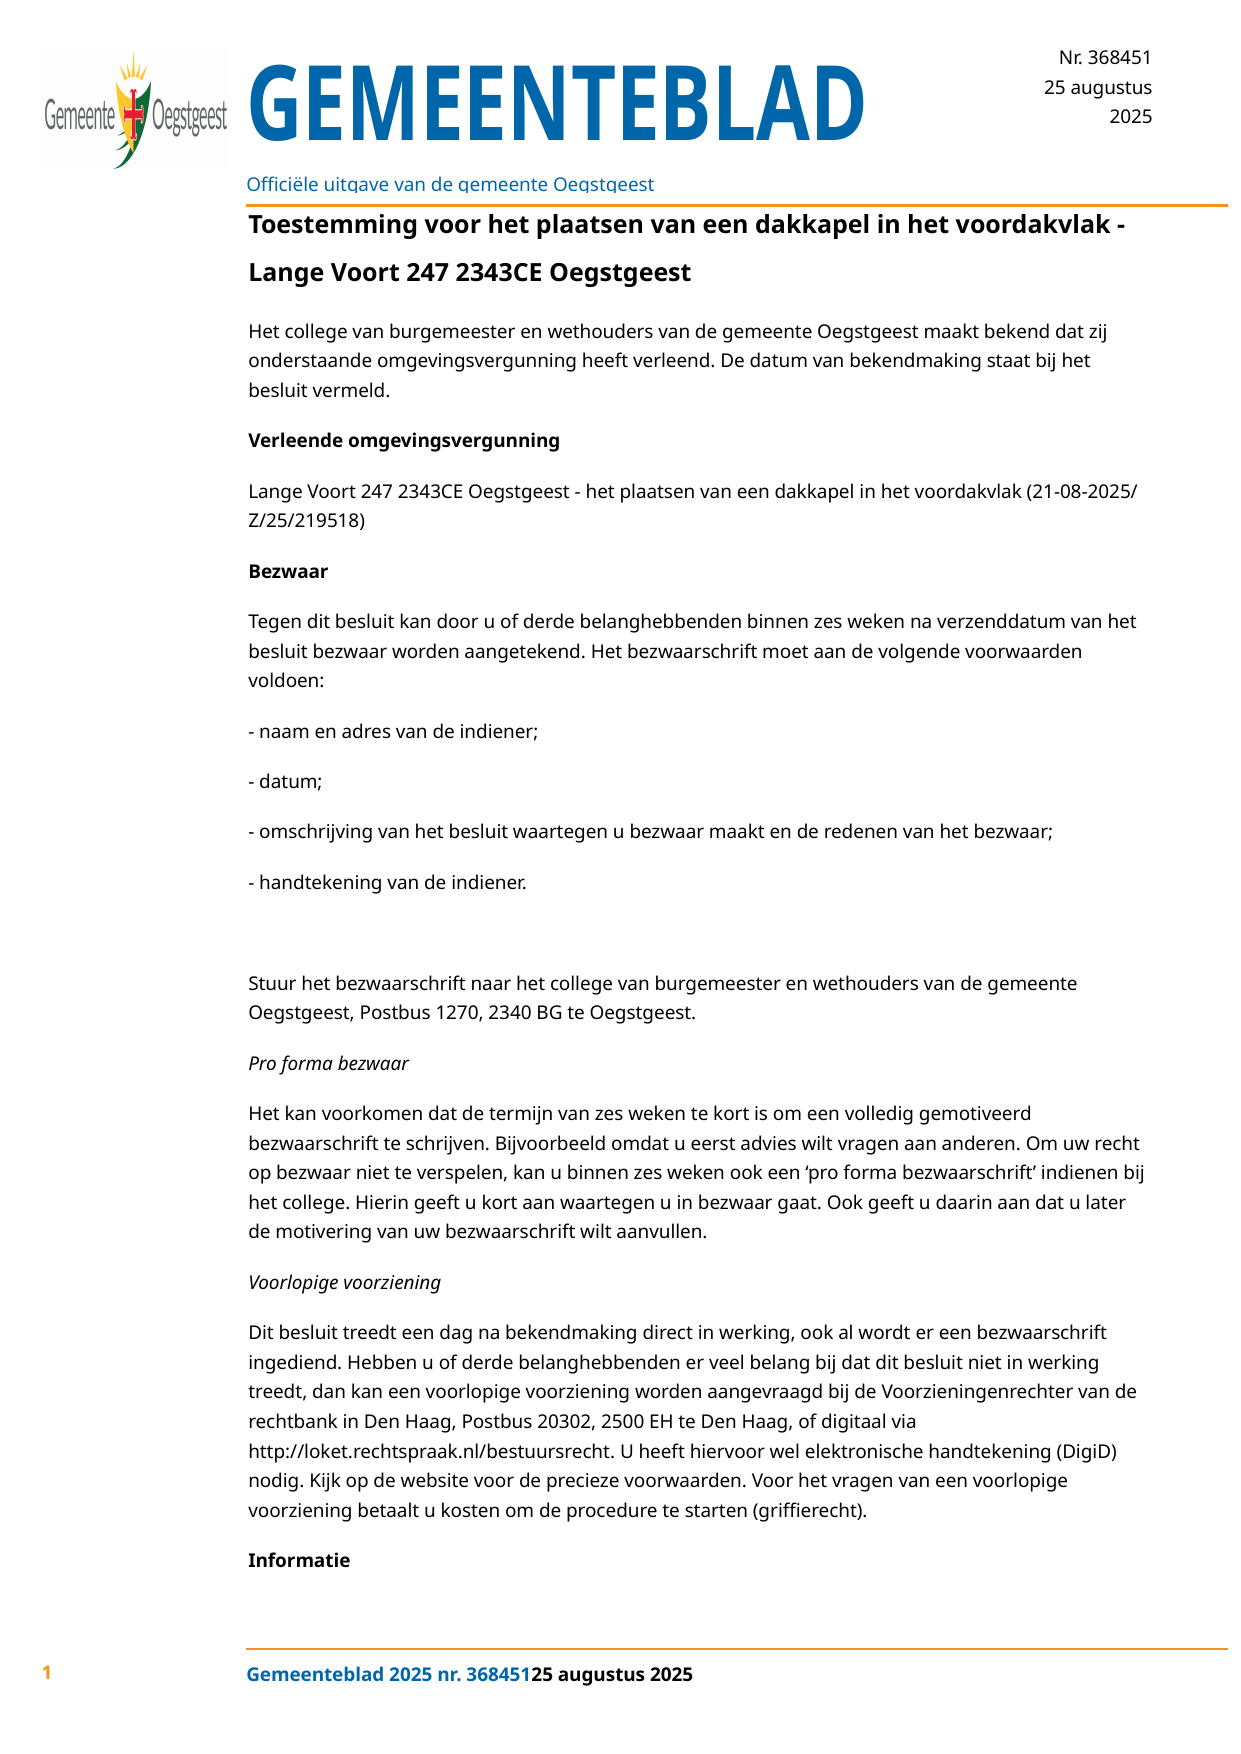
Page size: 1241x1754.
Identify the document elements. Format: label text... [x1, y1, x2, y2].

text Stuur het bezwaarschrift naar het college van burgemeester en wethouders van de gemeente Oegstgeest, Postbus 1270, 2340 BG te Oegstgeest. [248, 970, 1152, 1025]
text Het college van burgemeester en wethouders van de gemeente Oegstgeest maakt bekend dat zij onderstaande omgevingsvergunning heeft verleend. De datum van bekendmaking staat bij het besluit vermeld. [248, 318, 1152, 403]
text Het kan voorkomen dat de termijn van zes weken te kort is om een volledig gemotiveerd bezwaarschrift te schrijven. Bijvoorbeeld omdat u eerst advies wilt vragen aan anderen. Om uw recht op bezwaar niet te verspelen, kan u binnen zes weken ook een ‘pro forma bezwaarschrift’ indienen bij het college. Hierin geeft u kort aan waartegen u in bezwaar gaat. Ook geeft u daarin aan dat u later de motivering van uw bezwaarschrift wilt aanvullen. [248, 1100, 1152, 1244]
picture [41, 47, 231, 172]
text Tegen dit besluit kan door u of derde belanghebbenden binnen zes weken na verzenddatum van het besluit bezwaar worden aangetekend. Het bezwaarschrift moet aan de volgende voorwaarden voldoen: [248, 608, 1152, 693]
text - handtekening van de indiener. [248, 869, 1152, 895]
text - datum; [248, 768, 1152, 794]
text Verleende omgevingsvergunning [248, 427, 1152, 453]
text Bezwaar [248, 558, 1152, 584]
text Toestemming voor het plaatsen van een dakkapel in het voordakvlak - Lange Voort 247 2343CE Oegstgeest [248, 207, 1152, 288]
text Voorlopige voorziening [248, 1269, 1152, 1295]
text - omschrijving van het besluit waartegen u bezwaar maakt en de redenen van het bezwaar; [248, 819, 1152, 844]
text Informatie [248, 1547, 1152, 1573]
text Lange Voort 247 2343CE Oegstgeest - het plaatsen van een dakkapel in het voordakvlak (21-08-2025/ Z/25/219518) [248, 478, 1152, 533]
text - naam en adres van de indiener; [248, 718, 1152, 744]
text Dit besluit treedt een dag na bekendmaking direct in werking, ook al wordt er een bezwaarschrift ingediend. Hebben u of derde belanghebbenden er veel belang bij dat dit besluit niet in werking treedt, dan kan een voorlopige voorziening worden aangevraagd bij de Voorzieningenrechter van de rechtbank in Den Haag, Postbus 20302, 2500 EH te Den Haag, of digitaal via http://loket.rechtspraak.nl/bestuursrecht. U heeft hiervoor wel elektronische handtekening (DigiD) nodig. Kijk op de website voor de precieze voorwaarden. Voor het vragen van een voorlopige voorziening betaalt u kosten om de procedure te starten (griffierecht). [248, 1319, 1152, 1523]
text Pro forma bezwaar [248, 1050, 1152, 1076]
